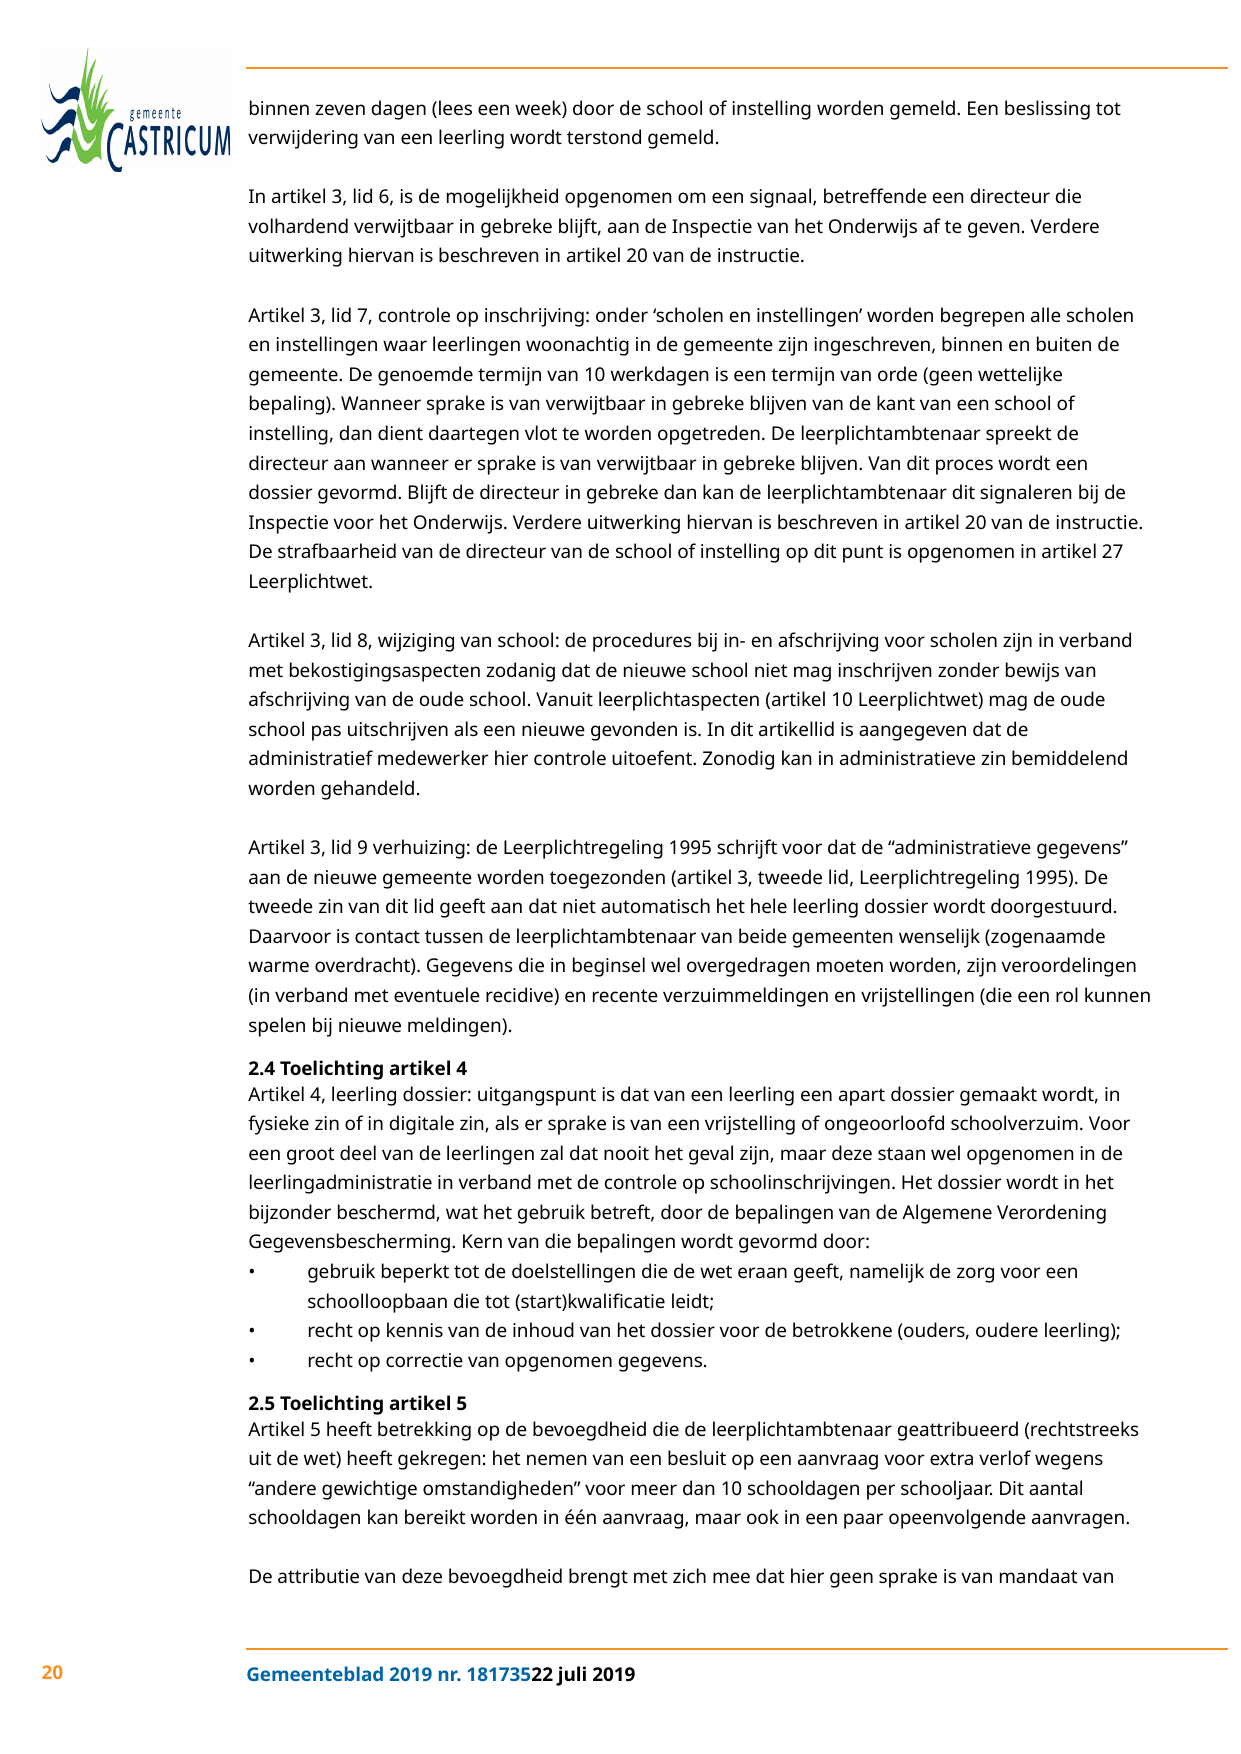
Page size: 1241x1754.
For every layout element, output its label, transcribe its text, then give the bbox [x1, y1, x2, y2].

text Artikel 3, lid 7, controle op inschrijving: onder ‘scholen en instellingen’ worden begrepen alle scholen en instellingen waar leerlingen woonachtig in de gemeente zijn ingeschreven, binnen en buiten de gemeente. De genoemde termijn van 10 werkdagen is een termijn van orde (geen wettelijke bepaling). Wanneer sprake is van verwijtbaar in gebreke blijven van de kant van een school of instelling, dan dient daartegen vlot te worden opgetreden. De leerplichtambtenaar spreekt de directeur aan wanneer er sprake is van verwijtbaar in gebreke blijven. Van dit proces wordt een dossier gevormd. Blijft de directeur in gebreke dan kan de leerplichtambtenaar dit signaleren bij de Inspectie voor het Onderwijs. Verdere uitwerking hiervan is beschreven in artikel 20 van de instructie. [248, 302, 1152, 535]
text Artikel 3, lid 8, wijziging van school: de procedures bij in- en afschrijving voor scholen zijn in verband met bekostigingsaspecten zodanig dat de nieuwe school niet mag inschrijven zonder bewijs van afschrijving van de oude school. Vanuit leerplichtaspecten (artikel 10 Leerplichtwet) mag de oude school pas uitschrijven als een nieuwe gevonden is. In dit artikellid is aangegeven dat de administratief medewerker hier controle uitoefent. Zonodig kan in administratieve zin bemiddelend worden gehandeld. [248, 627, 1152, 801]
list recht op correctie van opgenomen gegevens. [248, 1347, 1152, 1373]
text De attributie van deze bevoegdheid brengt met zich mee dat hier geen sprake is van mandaat van [248, 1564, 1152, 1589]
text De strafbaarheid van de directeur van de school of instelling op dit punt is opgenomen in artikel 27 Leerplichtwet. [248, 538, 1152, 594]
text 2.5 Toelichting artikel 5 [248, 1390, 1152, 1416]
picture [41, 47, 231, 172]
text Artikel 4, leerling dossier: uitgangspunt is dat van een leerling een apart dossier gemaakt wordt, in fysieke zin of in digitale zin, als er sprake is van een vrijstelling of ongeoorloofd schoolverzuim. Voor een groot deel van de leerlingen zal dat nooit het geval zijn, maar deze staan wel opgenomen in de leerlingadministratie in verband met de controle op schoolinschrijvingen. Het dossier wordt in het bijzonder beschermd, wat het gebruik betreft, door de bepalingen van de Algemene Verordening Gegevensbescherming. Kern van die bepalingen wordt gevormd door: [248, 1081, 1152, 1254]
list recht op kennis van de inhoud van het dossier voor de betrokkene (ouders, oudere leerling); [248, 1317, 1152, 1343]
text Artikel 3, lid 9 verhuizing: de Leerplichtregeling 1995 schrijft voor dat de “administratieve gegevens” aan de nieuwe gemeente worden toegezonden (artikel 3, tweede lid, Leerplichtregeling 1995). De tweede zin van dit lid geeft aan dat niet automatisch het hele leerling dossier wordt doorgestuurd. Daarvoor is contact tussen de leerplichtambtenaar van beide gemeenten wenselijk (zogenaamde warme overdracht). Gegevens die in beginsel wel overgedragen moeten worden, zijn veroordelingen (in verband met eventuele recidive) en recente verzuimmeldingen en vrijstellingen (die een rol kunnen spelen bij nieuwe meldingen). [248, 834, 1152, 1038]
list gebruik beperkt tot de doelstellingen die de wet eraan geeft, namelijk de zorg voor een schoolloopbaan die tot (start)kwalificatie leidt; [248, 1258, 1152, 1313]
text binnen zeven dagen (lees een week) door de school of instelling worden gemeld. Een beslissing tot verwijdering van een leerling wordt terstond gemeld. [248, 95, 1152, 150]
text In artikel 3, lid 6, is de mogelijkheid opgenomen om een signaal, betreffende een directeur die volhardend verwijtbaar in gebreke blijft, aan de Inspectie van het Onderwijs af te geven. Verdere uitwerking hiervan is beschreven in artikel 20 van de instructie. [248, 183, 1152, 268]
text 2.4 Toelichting artikel 4 [248, 1055, 1152, 1081]
text Artikel 5 heeft betrekking op de bevoegdheid die de leerplichtambtenaar geattribueerd (rechtstreeks uit de wet) heeft gekregen: het nemen van een besluit op een aanvraag voor extra verlof wegens “andere gewichtige omstandigheden” voor meer dan 10 schooldagen per schooljaar. Dit aantal schooldagen kan bereikt worden in één aanvraag, maar ook in een paar opeenvolgende aanvragen. [248, 1416, 1152, 1530]
